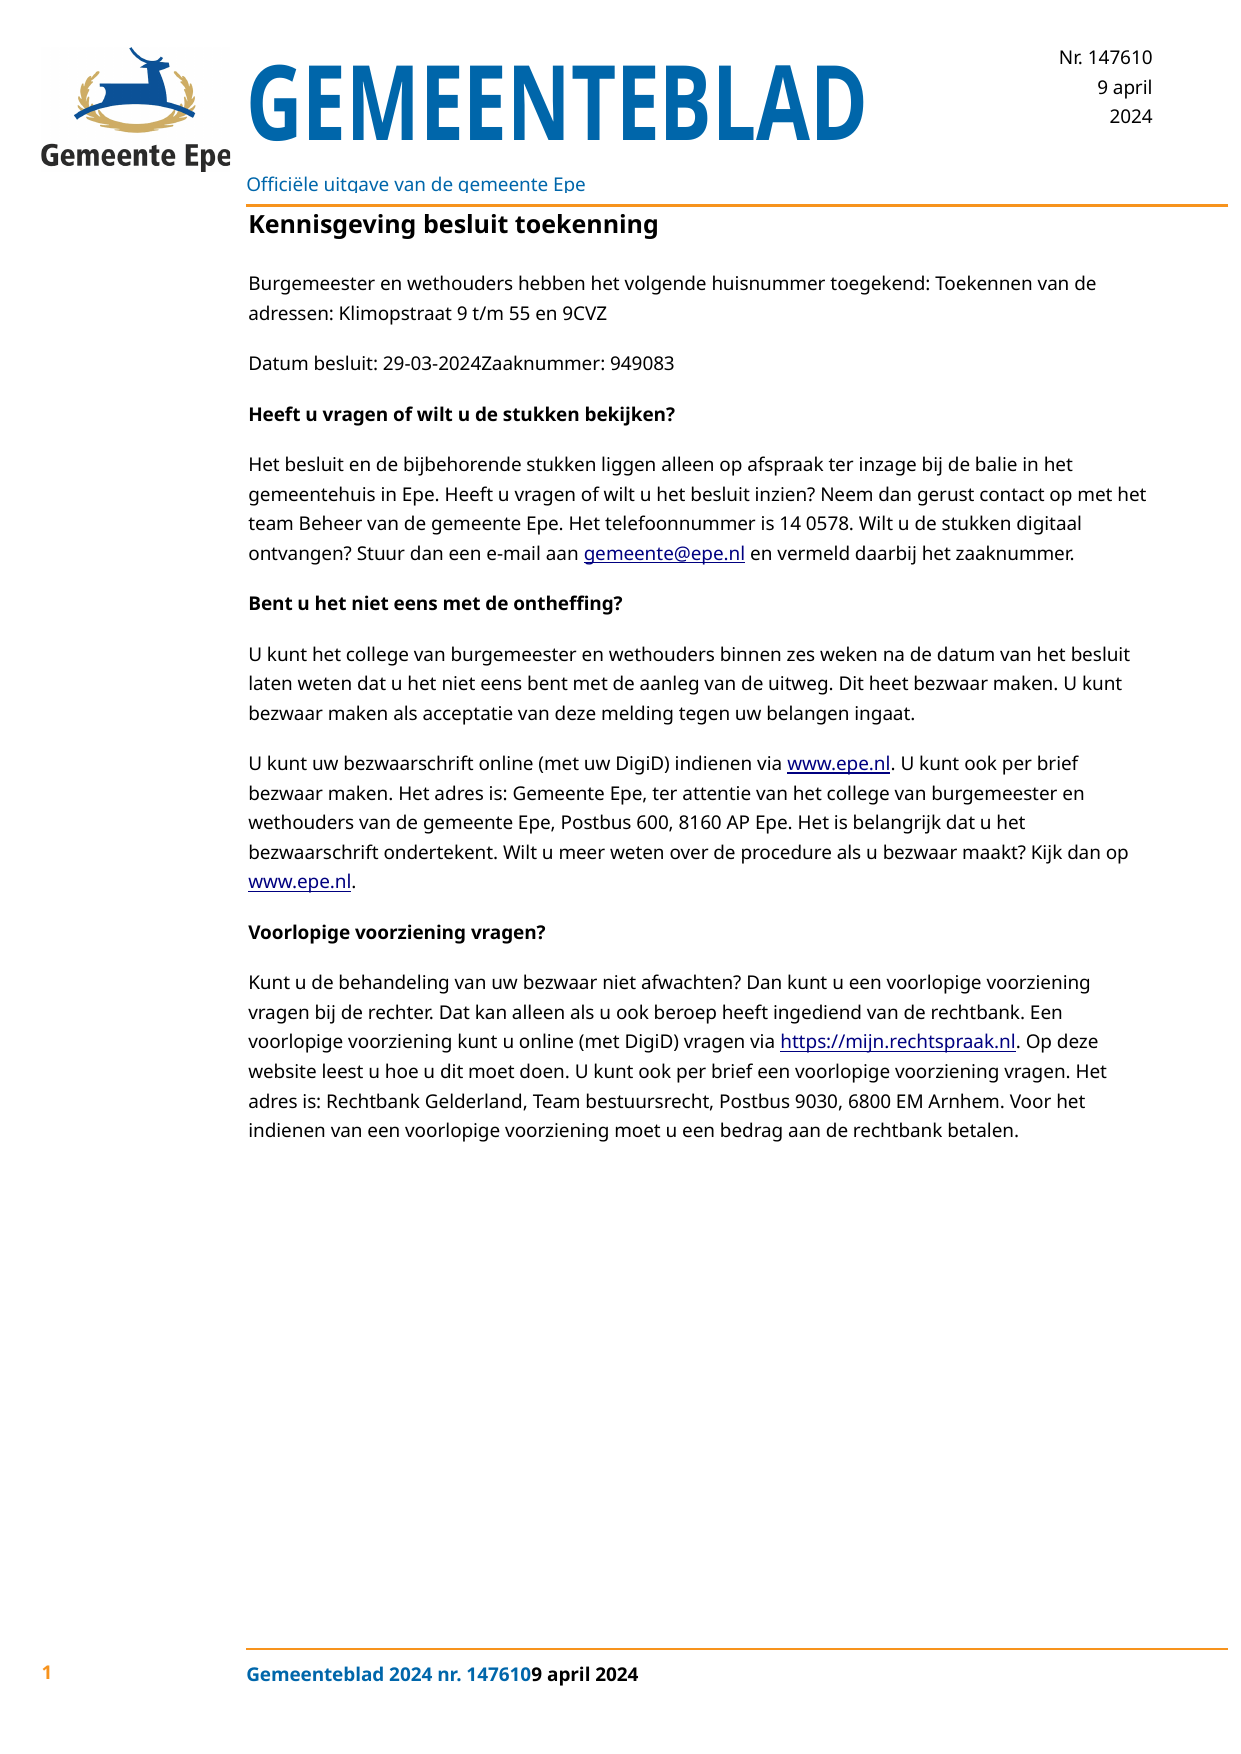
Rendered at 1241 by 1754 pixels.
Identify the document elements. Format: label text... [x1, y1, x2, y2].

text Burgemeester en wethouders hebben het volgende huisnummer toegekend: Toekennen van de adressen: Klimopstraat 9 t/m 55 en 9CVZ [248, 270, 1152, 326]
text U kunt uw bezwaarschrift online (met uw DigiD) indienen via www.epe.nl. U kunt ook per brief bezwaar maken. Het adres is: Gemeente Epe, ter attentie van het college van burgemeester en wethouders van de gemeente Epe, Postbus 600, 8160 AP Epe. Het is belangrijk dat u het bezwaarschrift ondertekent. Wilt u meer weten over de procedure als u bezwaar maakt? Kijk dan op www.epe.nl. [248, 750, 1152, 894]
text Kunt u de behandeling van uw bezwaar niet afwachten? Dan kunt u een voorlopige voorziening vragen bij de rechter. Dat kan alleen als u ook beroep heeft ingediend van de rechtbank. Een voorlopige voorziening kunt u online (met DigiD) vragen via https://mijn.rechtspraak.nl. Op deze website leest u hoe u dit moet doen. U kunt ook per brief een voorlopige voorziening vragen. Het adres is: Rechtbank Gelderland, Team bestuursrecht, Postbus 9030, 6800 EM Arnhem. Voor het indienen van een voorlopige voorziening moet u een bedrag aan de rechtbank betalen. [248, 969, 1152, 1143]
text U kunt het college van burgemeester en wethouders binnen zes weken na de datum van het besluit laten weten dat u het niet eens bent met de aanleg van de uitweg. Dit heet bezwaar maken. U kunt bezwaar maken als acceptatie van deze melding tegen uw belangen ingaat. [248, 641, 1152, 726]
text Heeft u vragen of wilt u de stukken bekijken? [248, 401, 1152, 426]
text Het besluit en de bijbehorende stukken liggen alleen op afspraak ter inzage bij de balie in het gemeentehuis in Epe. Heeft u vragen of wilt u het besluit inzien? Neem dan gerust contact op met het team Beheer van de gemeente Epe. Het telefoonnummer is 14 0578. Wilt u de stukken digitaal ontvangen? Stuur dan een e-mail aan gemeente@epe.nl en vermeld daarbij het zaaknummer. [248, 451, 1152, 566]
picture [41, 47, 231, 172]
text Kennisgeving besluit toekenning [248, 207, 1152, 241]
text Bent u het niet eens met de ontheffing? [248, 590, 1152, 616]
text Voorlopige voorziening vragen? [248, 919, 1152, 945]
text Datum besluit: 29-03-2024Zaaknummer: 949083 [248, 350, 1152, 376]
